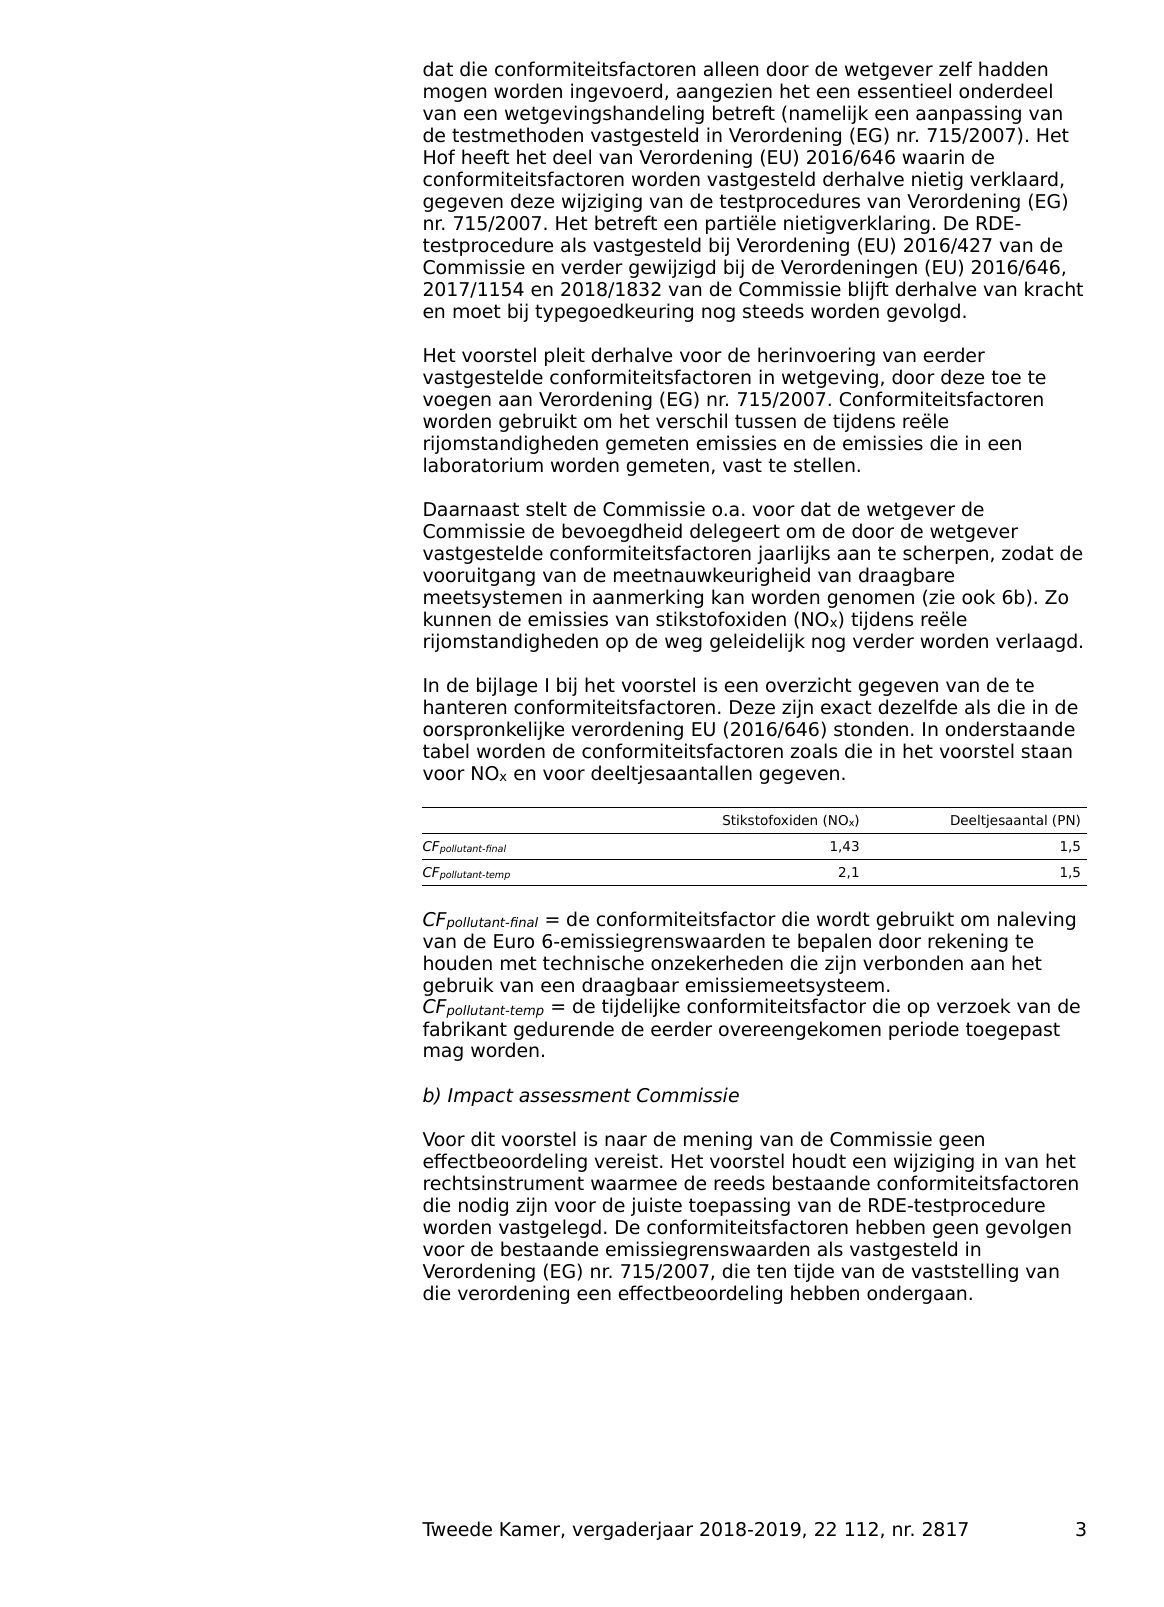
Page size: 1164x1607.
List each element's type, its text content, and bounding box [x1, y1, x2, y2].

table_cell CFpollutant-final [422, 834, 644, 859]
table_cell 2,1 [644, 860, 865, 885]
text CFpollutant-final = de conformiteitsfactor die wordt gebruikt om naleving van de Euro 6-emissiegrenswaarden te bepalen door rekening te houden met technische onzekerheden die zijn verbonden aan het gebruik van een draagbaar emissiemeetsysteem. [422, 908, 1087, 996]
table_cell 1,5 [865, 860, 1087, 885]
text Voor dit voorstel is naar de mening van de Commissie geen effectbeoordeling vereist. Het voorstel houdt een wijziging in van het rechtsinstrument waarmee de reeds bestaande conformiteitsfactoren die nodig zijn voor de juiste toepassing van de RDE-testprocedure worden vastgelegd. De conformiteitsfactoren hebben geen gevolgen voor de bestaande emissiegrenswaarden als vastgesteld in Verordening (EG) nr. 715/2007, die ten tijde van de vaststelling van die verordening een effectbeoordeling hebben ondergaan. [422, 1129, 1087, 1304]
table_cell CFpollutant-temp [422, 860, 644, 885]
text CFpollutant-temp = de tijdelijke conformiteitsfactor die op verzoek van de fabrikant gedurende de eerder overeengekomen periode toegepast mag worden. [422, 996, 1087, 1062]
table_cell 1,43 [644, 834, 865, 859]
table_header Stikstofoxiden (NOx) [644, 808, 865, 833]
text In de bijlage I bij het voorstel is een overzicht gegeven van de te hanteren conformiteitsfactoren. Deze zijn exact dezelfde als die in de oorspronkelijke verordening EU (2016/646) stonden. In onderstaande tabel worden de conformiteitsfactoren zoals die in het voorstel staan voor NOx en voor deeltjesaantallen gegeven. [422, 675, 1087, 785]
table_header [422, 808, 644, 833]
text Het voorstel pleit derhalve voor de herinvoering van eerder vastgestelde conformiteitsfactoren in wetgeving, door deze toe te voegen aan Verordening (EG) nr. 715/2007. Conformiteitsfactoren worden gebruikt om het verschil tussen de tijdens reële rijomstandigheden gemeten emissies en de emissies die in een laboratorium worden gemeten, vast te stellen. [422, 345, 1087, 477]
text Daarnaast stelt de Commissie o.a. voor dat de wetgever de Commissie de bevoegdheid delegeert om de door de wetgever vastgestelde conformiteitsfactoren jaarlijks aan te scherpen, zodat de vooruitgang van de meetnauwkeurigheid van draagbare meetsystemen in aanmerking kan worden genomen (zie ook 6b). Zo kunnen de emissies van stikstofoxiden (NOx) tijdens reële rijomstandigheden op de weg geleidelijk nog verder worden verlaagd. [422, 499, 1087, 653]
text dat die conformiteitsfactoren alleen door de wetgever zelf hadden mogen worden ingevoerd, aangezien het een essentieel onderdeel van een wetgevingshandeling betreft (namelijk een aanpassing van de testmethoden vastgesteld in Verordening (EG) nr. 715/2007). Het Hof heeft het deel van Verordening (EU) 2016/646 waarin de conformiteitsfactoren worden vastgesteld derhalve nietig verklaard, gegeven deze wijziging van de testprocedures van Verordening (EG) nr. 715/2007. Het betreft een partiële nietigverklaring. De RDE-testprocedure als vastgesteld bij Verordening (EU) 2016/427 van de Commissie en verder gewijzigd bij de Verordeningen (EU) 2016/646, 2017/1154 en 2018/1832 van de Commissie blijft derhalve van kracht en moet bij typegoedkeuring nog steeds worden gevolgd. [422, 59, 1087, 323]
subtitle b) Impact assessment Commissie [422, 1084, 1087, 1107]
table_cell 1,5 [865, 834, 1087, 859]
table_header Deeltjesaantal (PN) [865, 808, 1087, 833]
